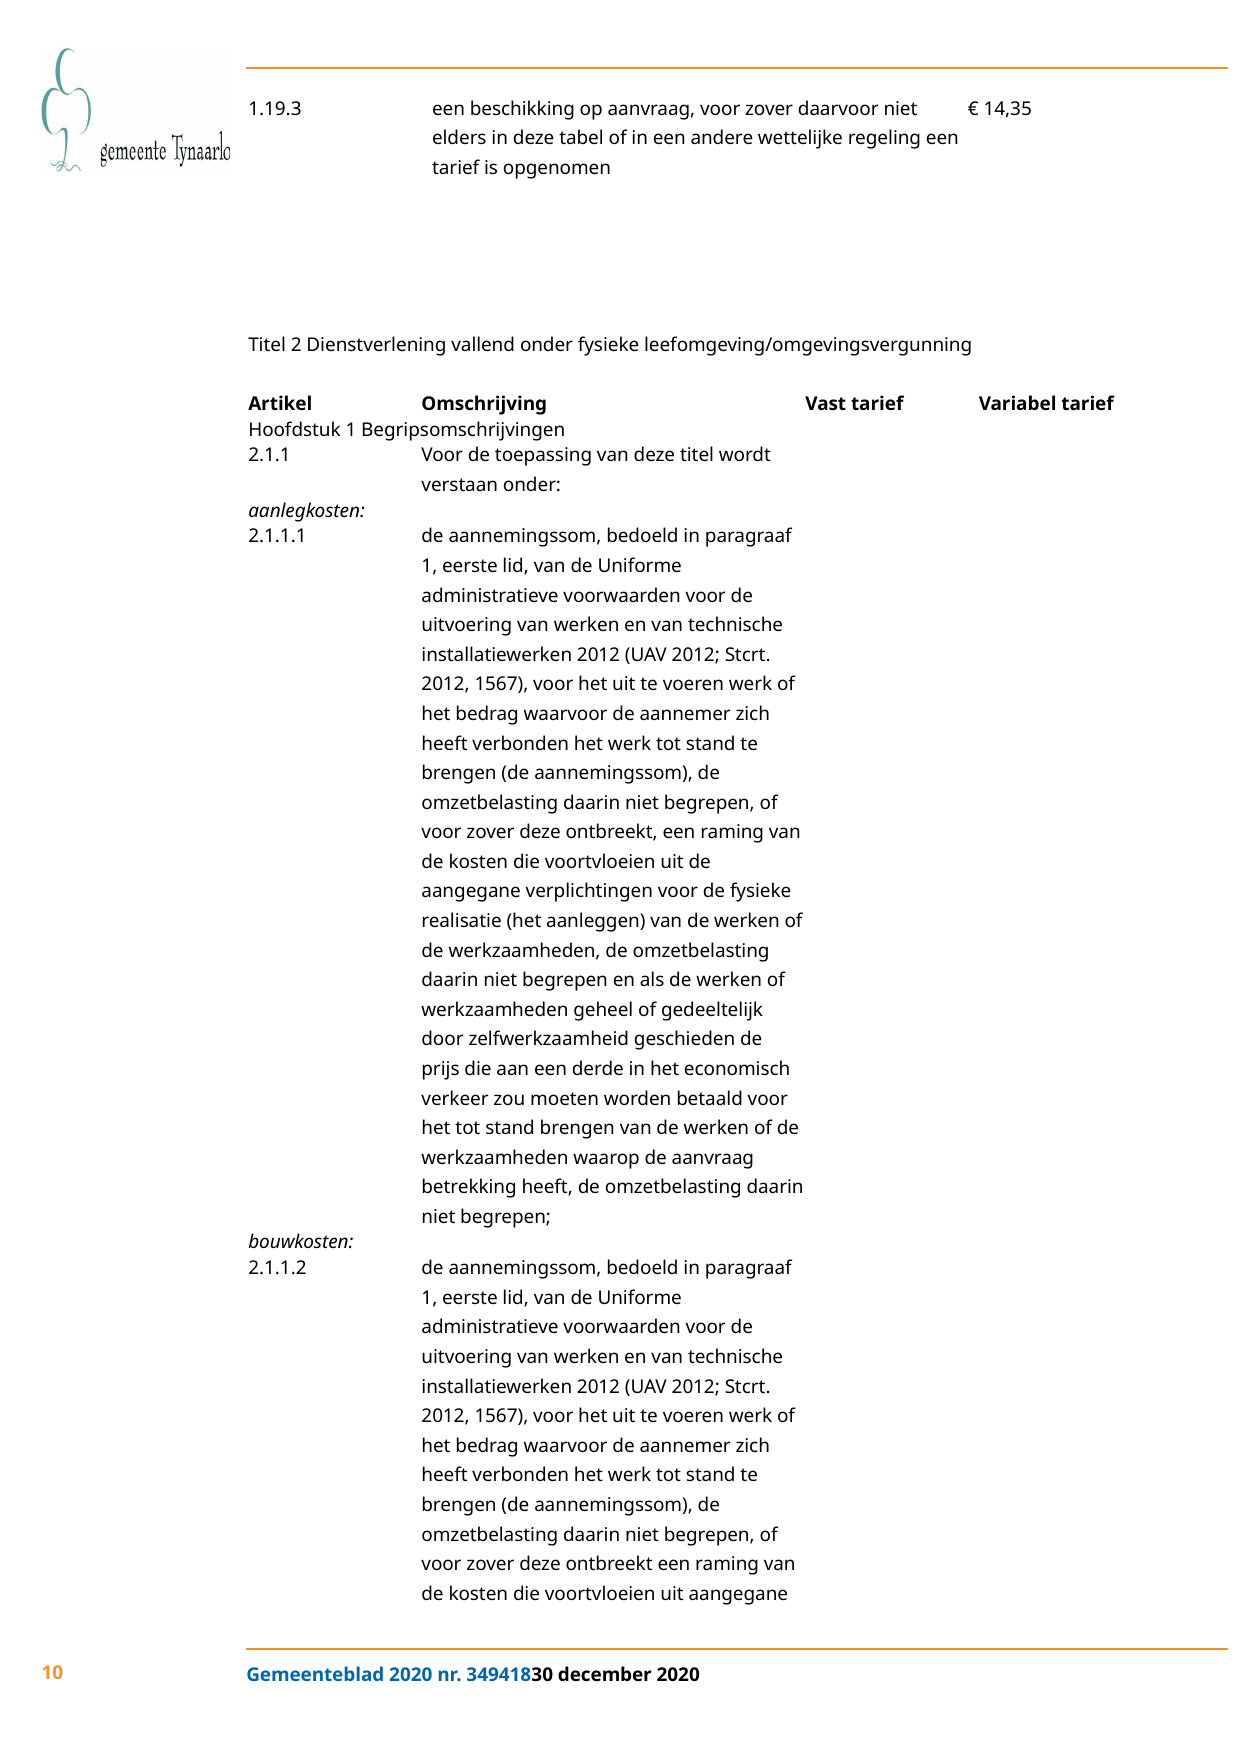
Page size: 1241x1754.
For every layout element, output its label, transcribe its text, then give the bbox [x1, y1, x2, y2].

table_cell 2.1.1 [248, 442, 421, 497]
table_cell [805, 1255, 978, 1606]
picture [41, 47, 231, 172]
table_cell Hoofdstuk 1 Begripsomschrijvingen [248, 416, 1152, 442]
table_cell [979, 523, 1152, 1229]
table_cell [805, 442, 978, 497]
table_cell een beschikking op aanvraag, voor zover daarvoor niet elders in deze tabel of in een andere wettelijke regeling een tarief is opgenomen [432, 95, 968, 180]
table_cell [805, 523, 978, 1229]
table_cell 2.1.1.2 [248, 1255, 421, 1606]
table_header Omschrijving [421, 390, 805, 416]
table_header Artikel [248, 390, 421, 416]
table_cell € 14,35 [968, 95, 1152, 180]
table_cell 1.19.3 [248, 95, 432, 180]
table_cell Voor de toepassing van deze titel wordt verstaan onder: [421, 442, 805, 497]
table_cell bouwkosten: [248, 1229, 978, 1254]
table_cell de aannemingssom, bedoeld in paragraaf 1, eerste lid, van de Uniforme administratieve voorwaarden voor de uitvoering van werken en van technische installatiewerken 2012 (UAV 2012; Stcrt. 2012, 1567), voor het uit te voeren werk of het bedrag waarvoor de aannemer zich heeft verbonden het werk tot stand te brengen (de aannemingssom), de omzetbelasting daarin niet begrepen, of voor zover deze ontbreekt een raming van de kosten die voortvloeien uit aangegane [421, 1255, 805, 1606]
table_cell aanlegkosten: [248, 497, 978, 523]
table_cell [979, 442, 1152, 497]
text Titel 2 Dienstverlening vallend onder fysieke leefomgeving/omgevingsvergunning [248, 331, 1152, 357]
table_cell 2.1.1.1 [248, 523, 421, 1229]
table_cell de aannemingssom, bedoeld in paragraaf 1, eerste lid, van de Uniforme administratieve voorwaarden voor de uitvoering van werken en van technische installatiewerken 2012 (UAV 2012; Stcrt. 2012, 1567), voor het uit te voeren werk of het bedrag waarvoor de aannemer zich heeft verbonden het werk tot stand te brengen (de aannemingssom), de omzetbelasting daarin niet begrepen, of voor zover deze ontbreekt, een raming van de kosten die voortvloeien uit de aangegane verplichtingen voor de fysieke realisatie (het aanleggen) van de werken of de werkzaamheden, de omzetbelasting daarin niet begrepen en als de werken of werkzaamheden geheel of gedeeltelijk door zelfwerkzaamheid geschieden de prijs die aan een derde in het economisch verkeer zou moeten worden betaald voor het tot stand brengen van de werken of de werkzaamheden waarop de aanvraag betrekking heeft, de omzetbelasting daarin niet begrepen; [421, 523, 805, 1229]
table_header Variabel tarief [979, 390, 1152, 416]
table_header Vast tarief [805, 390, 978, 416]
table_cell [979, 1255, 1152, 1606]
